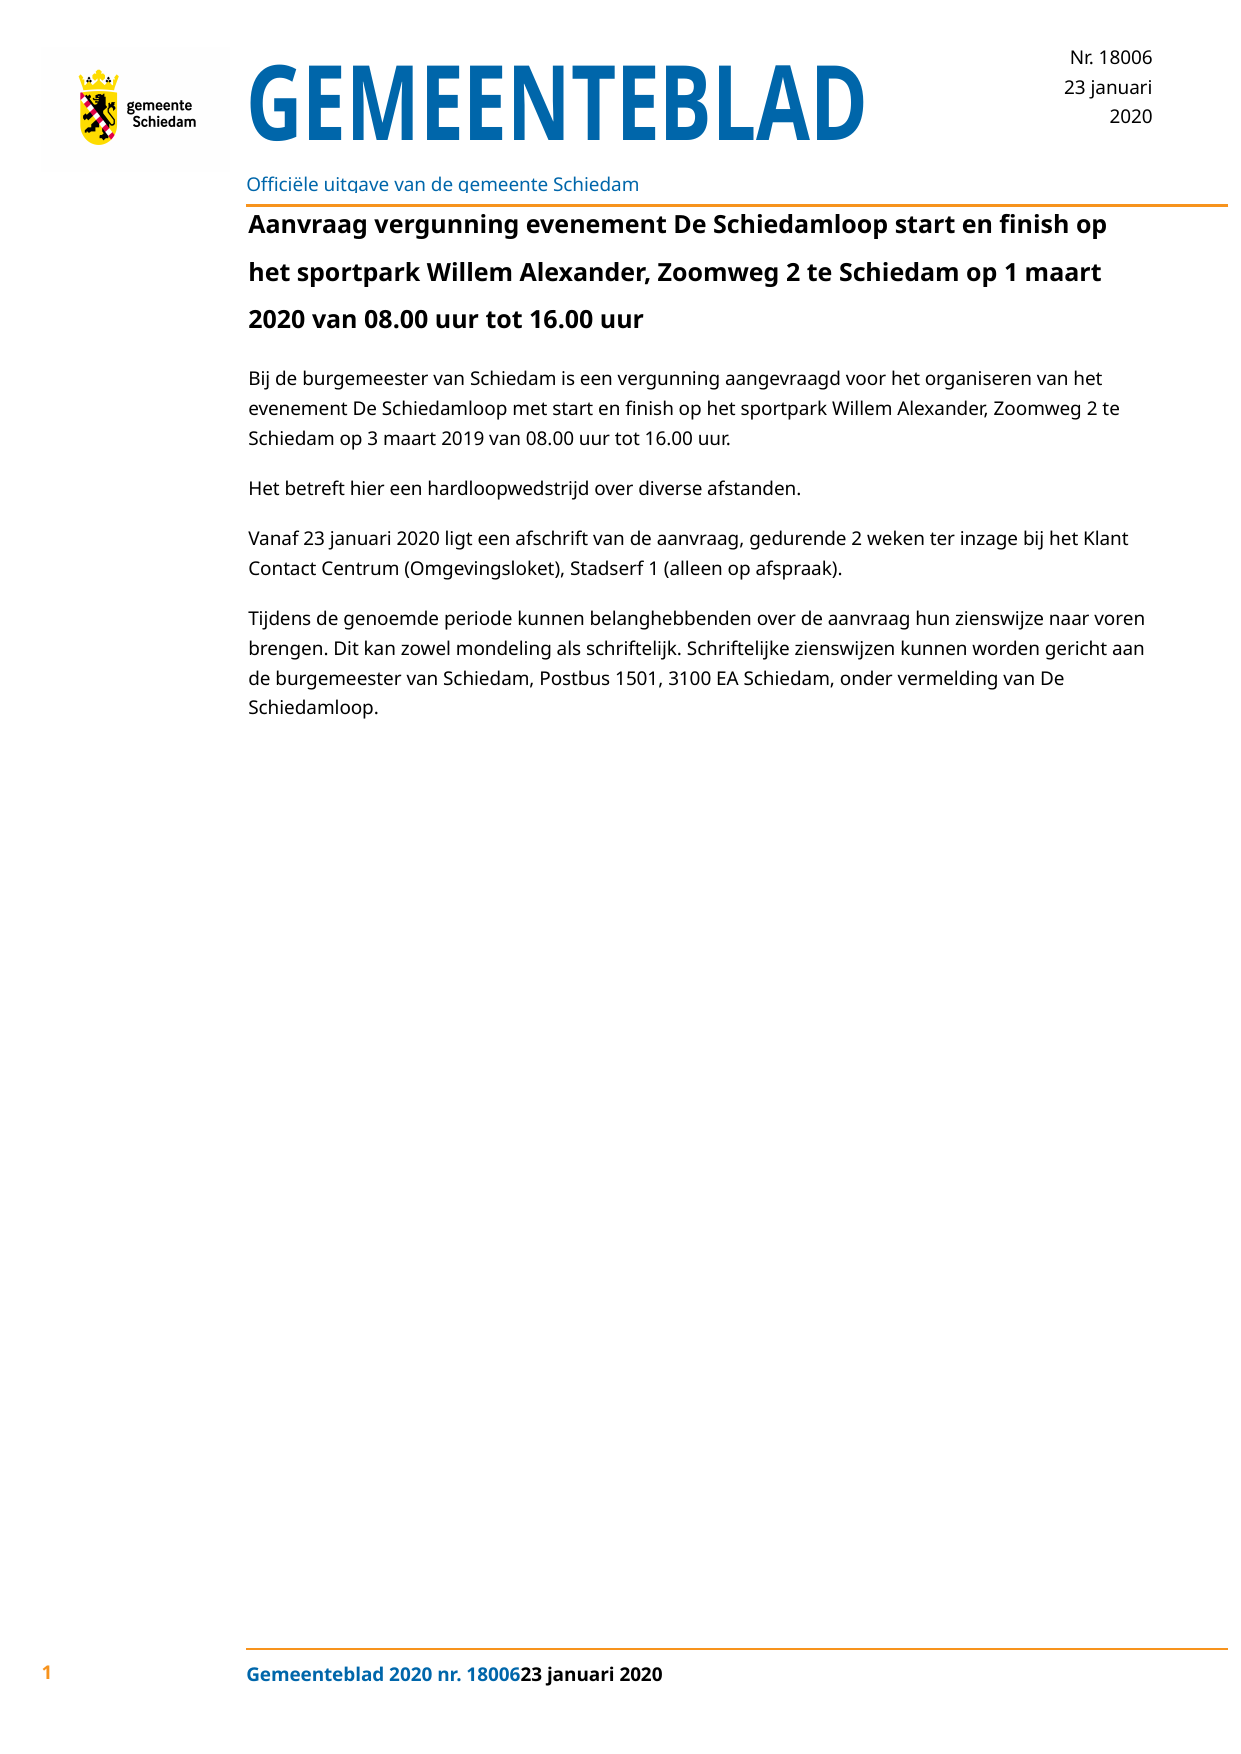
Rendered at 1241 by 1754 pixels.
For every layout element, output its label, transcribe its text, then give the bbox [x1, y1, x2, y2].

text Tijdens de genoemde periode kunnen belanghebbenden over de aanvraag hun zienswijze naar voren brengen. Dit kan zowel mondeling als schriftelijk. Schriftelijke zienswijzen kunnen worden gericht aan de burgemeester van Schiedam, Postbus 1501, 3100 EA Schiedam, onder vermelding van De Schiedamloop. [248, 606, 1152, 720]
text Vanaf 23 januari 2020 ligt een afschrift van de aanvraag, gedurende 2 weken ter inzage bij het Klant Contact Centrum (Omgevingsloket), Stadserf 1 (alleen op afspraak). [248, 526, 1152, 581]
picture [41, 47, 231, 172]
text Het betreft hier een hardloopwedstrijd over diverse afstanden. [248, 475, 1152, 501]
text Bij de burgemeester van Schiedam is een vergunning aangevraagd voor het organiseren van het evenement De Schiedamloop met start en finish op het sportpark Willem Alexander, Zoomweg 2 te Schiedam op 3 maart 2019 van 08.00 uur tot 16.00 uur. [248, 366, 1152, 450]
text Aanvraag vergunning evenement De Schiedamloop start en finish op het sportpark Willem Alexander, Zoomweg 2 te Schiedam op 1 maart 2020 van 08.00 uur tot 16.00 uur [248, 207, 1152, 336]
